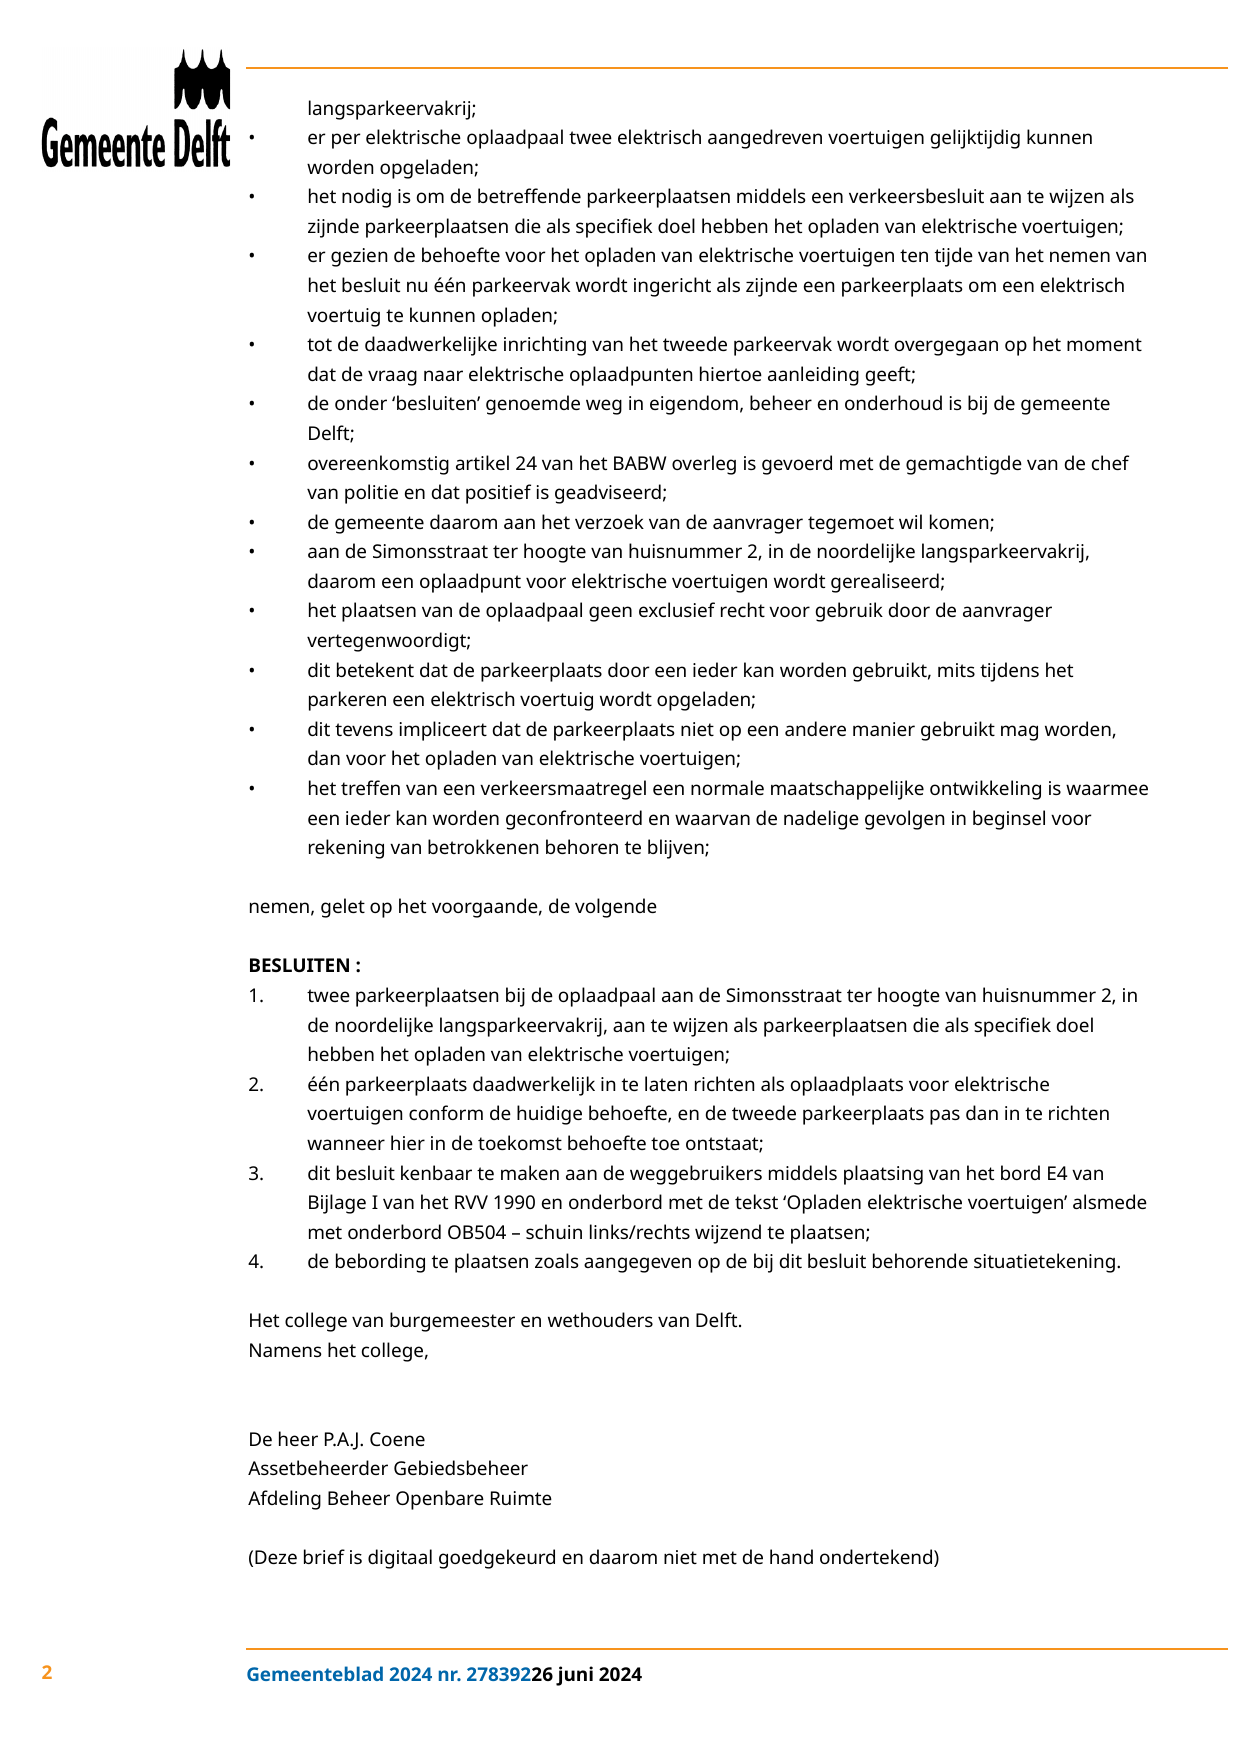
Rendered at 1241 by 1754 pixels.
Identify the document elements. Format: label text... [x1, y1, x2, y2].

picture [41, 47, 231, 172]
text Afdeling Beheer Openbare Ruimte [248, 1485, 1152, 1511]
list één parkeerplaats daadwerkelijk in te laten richten als oplaadplaats voor elektrische voertuigen conform de huidige behoefte, en de tweede parkeerplaats pas dan in te richten wanneer hier in de toekomst behoefte toe ontstaat; [248, 1071, 1152, 1156]
list de onder ‘besluiten’ genoemde weg in eigendom, beheer en onderhoud is bij de gemeente Delft; [248, 391, 1152, 446]
list de bebording te plaatsen zoals aangegeven op de bij dit besluit behorende situatietekening. [248, 1248, 1152, 1274]
text Assetbeheerder Gebiedsbeheer [248, 1456, 1152, 1481]
list dit besluit kenbaar te maken aan de weggebruikers middels plaatsing van het bord E4 van Bijlage I van het RVV 1990 en onderbord met de tekst ‘Opladen elektrische voertuigen’ alsmede met onderbord OB504 – schuin links/rechts wijzend te plaatsen; [248, 1160, 1152, 1245]
list tot de daadwerkelijke inrichting van het tweede parkeervak wordt overgegaan op het moment dat de vraag naar elektrische oplaadpunten hiertoe aanleiding geeft; [248, 331, 1152, 387]
list dit betekent dat de parkeerplaats door een ieder kan worden gebruikt, mits tijdens het parkeren een elektrisch voertuig wordt opgeladen; [248, 657, 1152, 712]
list overeenkomstig artikel 24 van het BABW overleg is gevoerd met de gemachtigde van de chef van politie en dat positief is geadviseerd; [248, 450, 1152, 505]
list er per elektrische oplaadpaal twee elektrisch aangedreven voertuigen gelijktijdig kunnen worden opgeladen; [248, 124, 1152, 180]
text Het college van burgemeester en wethouders van Delft. [248, 1308, 1152, 1333]
list het treffen van een verkeersmaatregel een normale maatschappelijke ontwikkeling is waarmee een ieder kan worden geconfronteerd en waarvan de nadelige gevolgen in beginsel voor rekening van betrokkenen behoren te blijven; [248, 775, 1152, 860]
list de gemeente daarom aan het verzoek van de aanvrager tegemoet wil komen; [248, 509, 1152, 535]
text nemen, gelet op het voorgaande, de volgende [248, 893, 1152, 919]
text Namens het college, [248, 1337, 1152, 1363]
text BESLUITEN : [248, 953, 1152, 978]
list twee parkeerplaatsen bij de oplaadpaal aan de Simonsstraat ter hoogte van huisnummer 2, in de noordelijke langsparkeervakrij, aan te wijzen als parkeerplaatsen die als specifiek doel hebben het opladen van elektrische voertuigen; [248, 982, 1152, 1067]
text De heer P.A.J. Coene [248, 1426, 1152, 1452]
list dit tevens impliceert dat de parkeerplaats niet op een andere manier gebruikt mag worden, dan voor het opladen van elektrische voertuigen; [248, 716, 1152, 771]
list er gezien de behoefte voor het opladen van elektrische voertuigen ten tijde van het nemen van het besluit nu één parkeervak wordt ingericht als zijnde een parkeerplaats om een elektrisch voertuig te kunnen opladen; [248, 243, 1152, 328]
text (Deze brief is digitaal goedgekeurd en daarom niet met de hand ondertekend) [248, 1544, 1152, 1570]
list langsparkeervakrij; [248, 95, 1152, 121]
list het plaatsen van de oplaadpaal geen exclusief recht voor gebruik door de aanvrager vertegenwoordigt; [248, 598, 1152, 653]
list het nodig is om de betreffende parkeerplaatsen middels een verkeersbesluit aan te wijzen als zijnde parkeerplaatsen die als specifiek doel hebben het opladen van elektrische voertuigen; [248, 183, 1152, 239]
list aan de Simonsstraat ter hoogte van huisnummer 2, in de noordelijke langsparkeervakrij, daarom een oplaadpunt voor elektrische voertuigen wordt gerealiseerd; [248, 538, 1152, 594]
